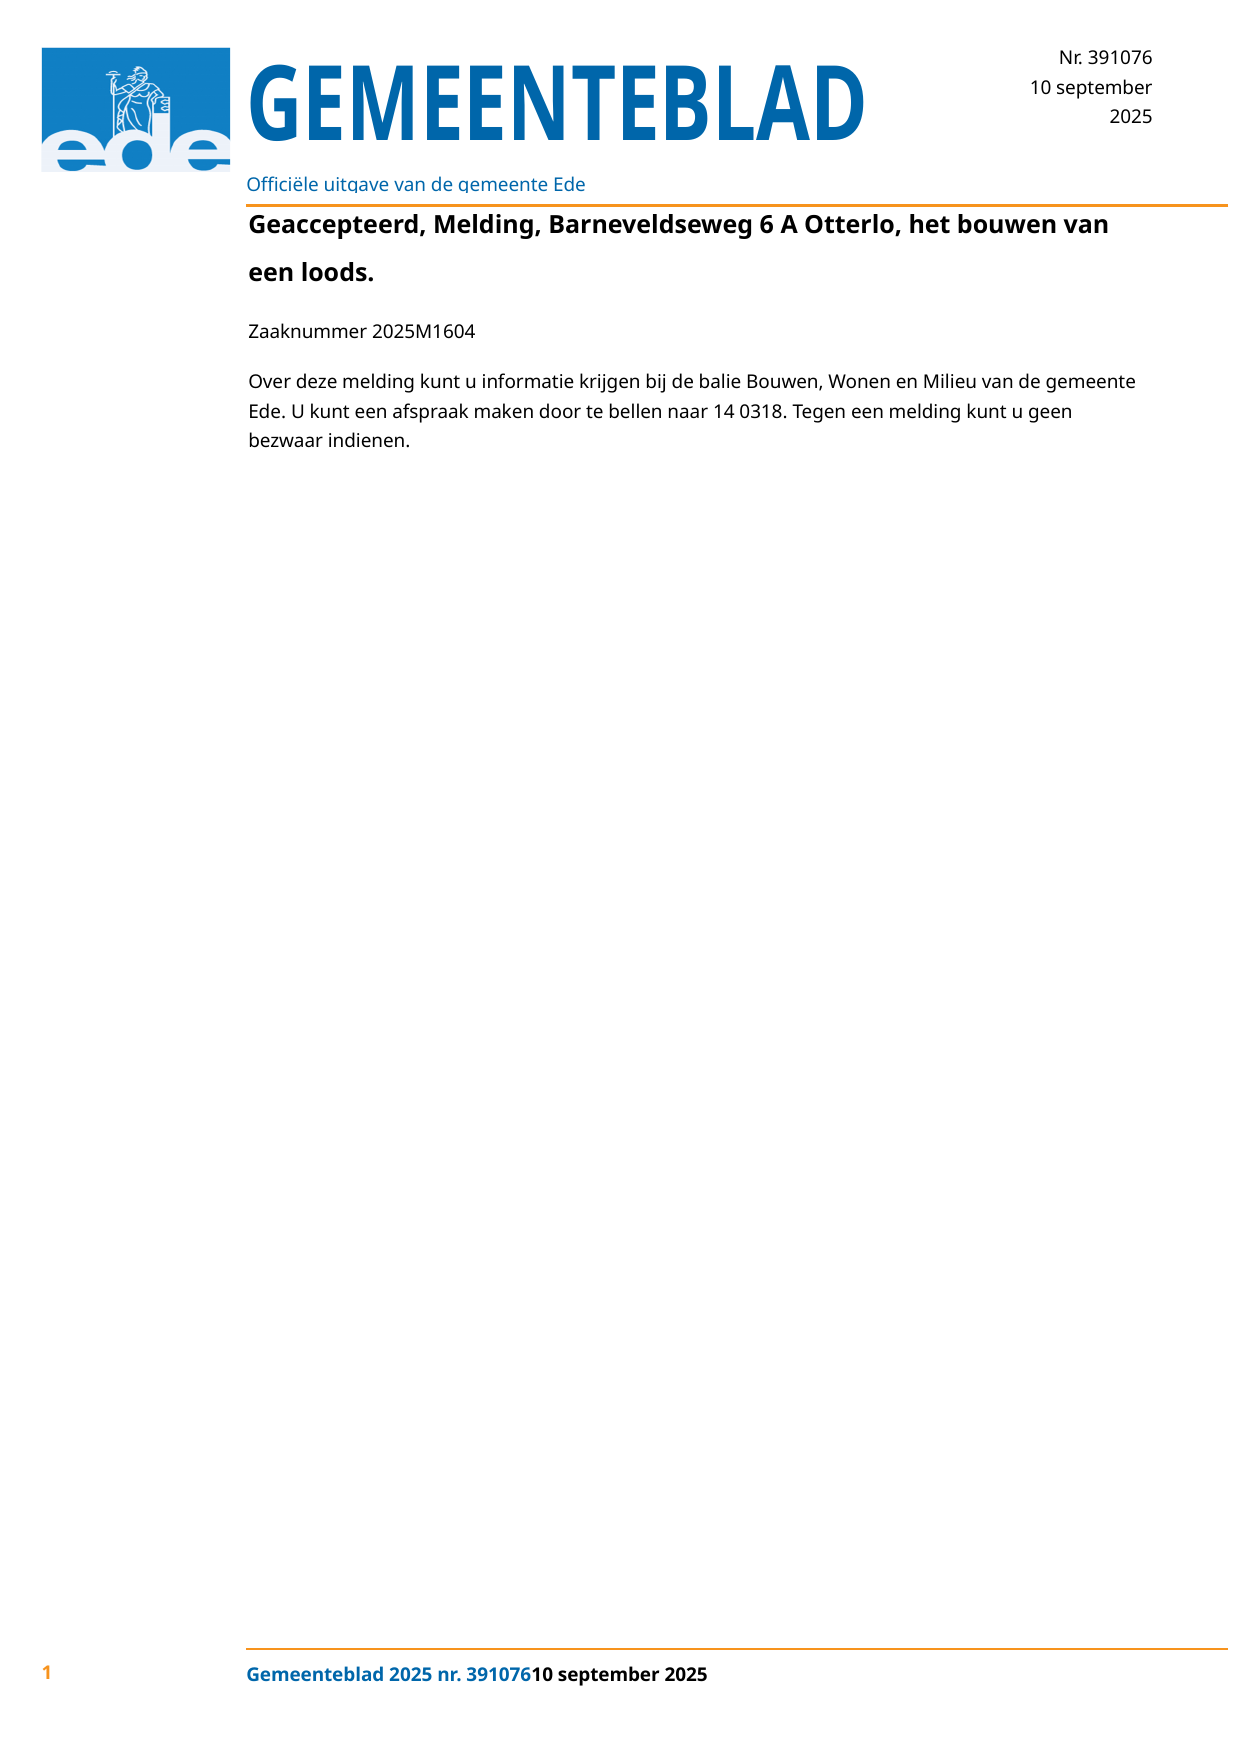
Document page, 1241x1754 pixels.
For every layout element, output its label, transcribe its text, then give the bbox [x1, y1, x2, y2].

text Geaccepteerd, Melding, Barneveldseweg 6 A Otterlo, het bouwen van een loods. [248, 207, 1152, 288]
picture [41, 47, 231, 172]
text Zaaknummer 2025M1604 [248, 318, 1152, 344]
text Over deze melding kunt u informatie krijgen bij de balie Bouwen, Wonen en Milieu van de gemeente Ede. U kunt een afspraak maken door te bellen naar 14 0318. Tegen een melding kunt u geen bezwaar indienen. [248, 368, 1152, 453]
